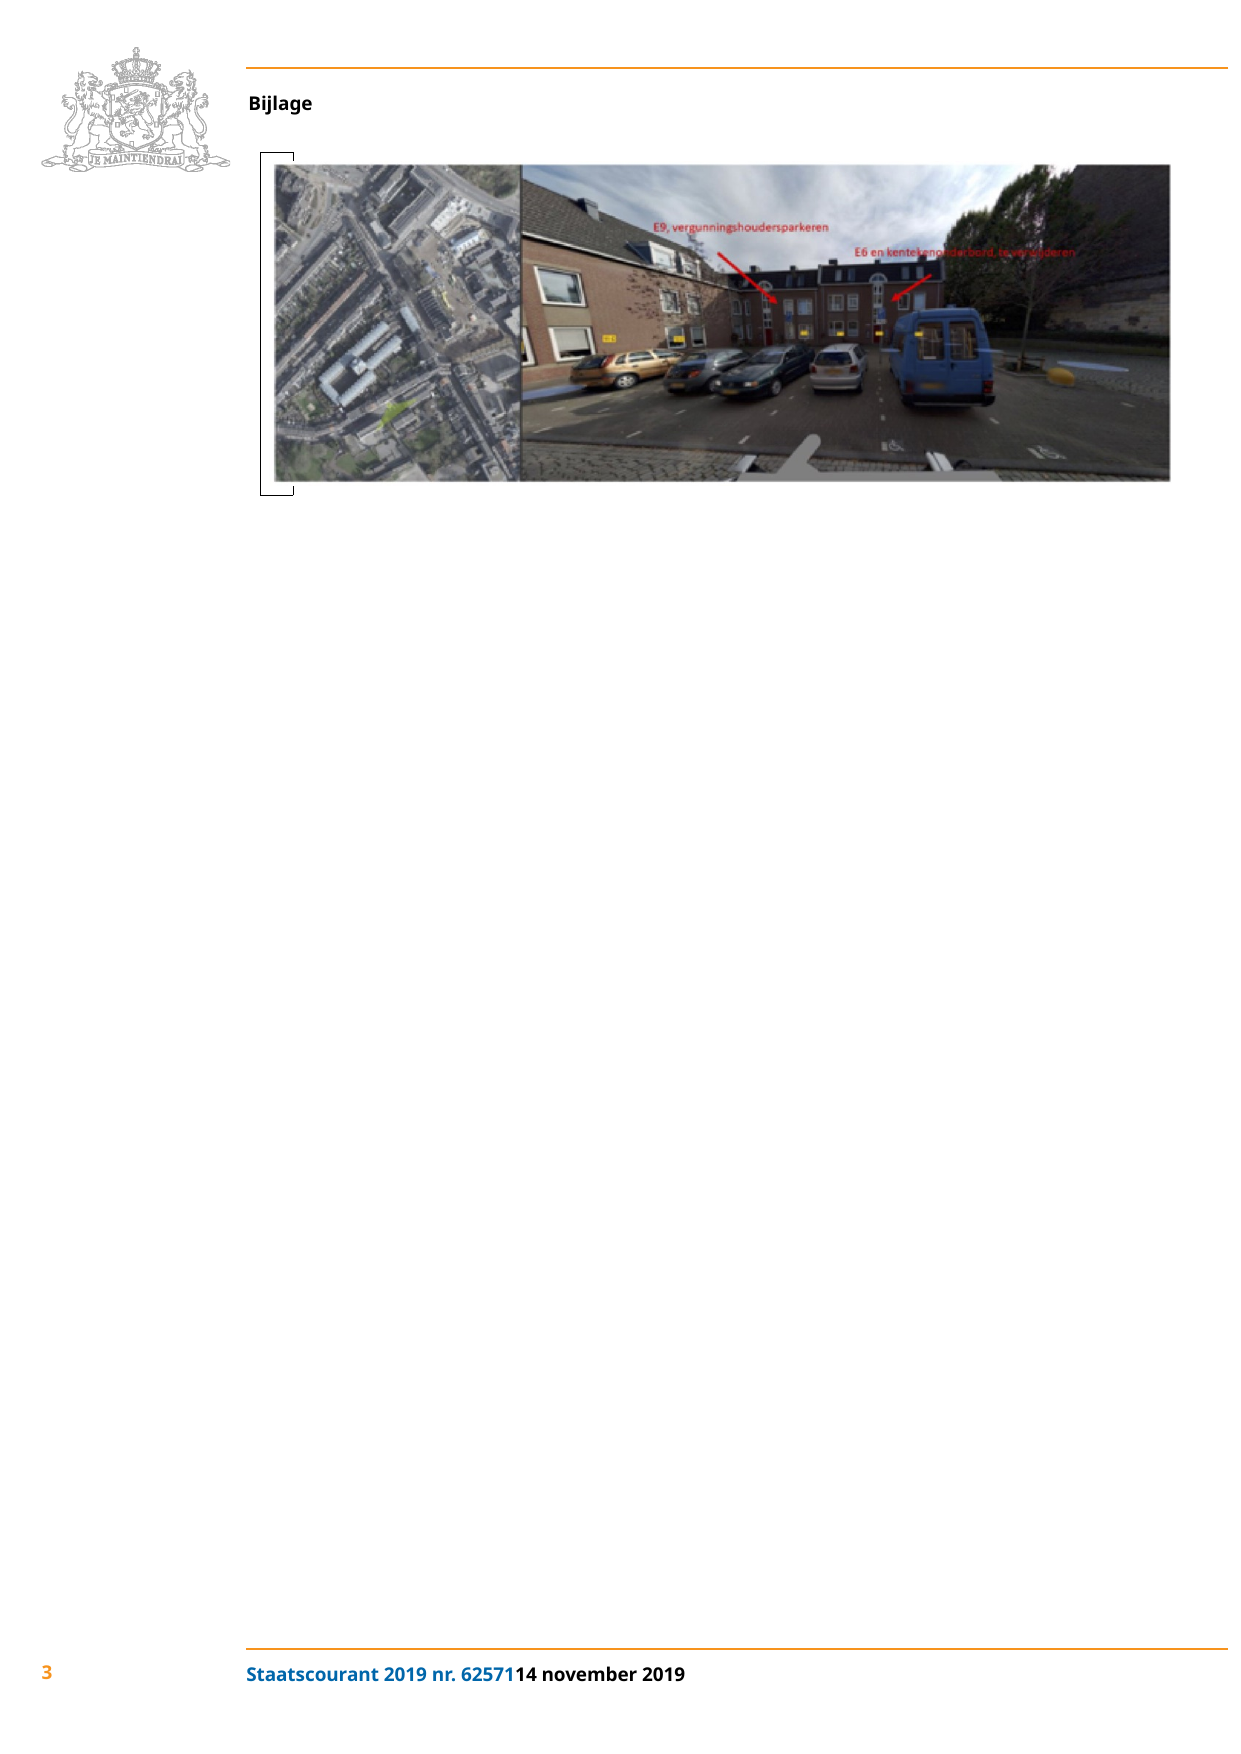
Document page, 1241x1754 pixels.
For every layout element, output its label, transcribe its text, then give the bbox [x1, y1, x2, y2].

picture [41, 47, 231, 172]
text Bijlage [248, 95, 1152, 114]
picture [268, 161, 1173, 486]
